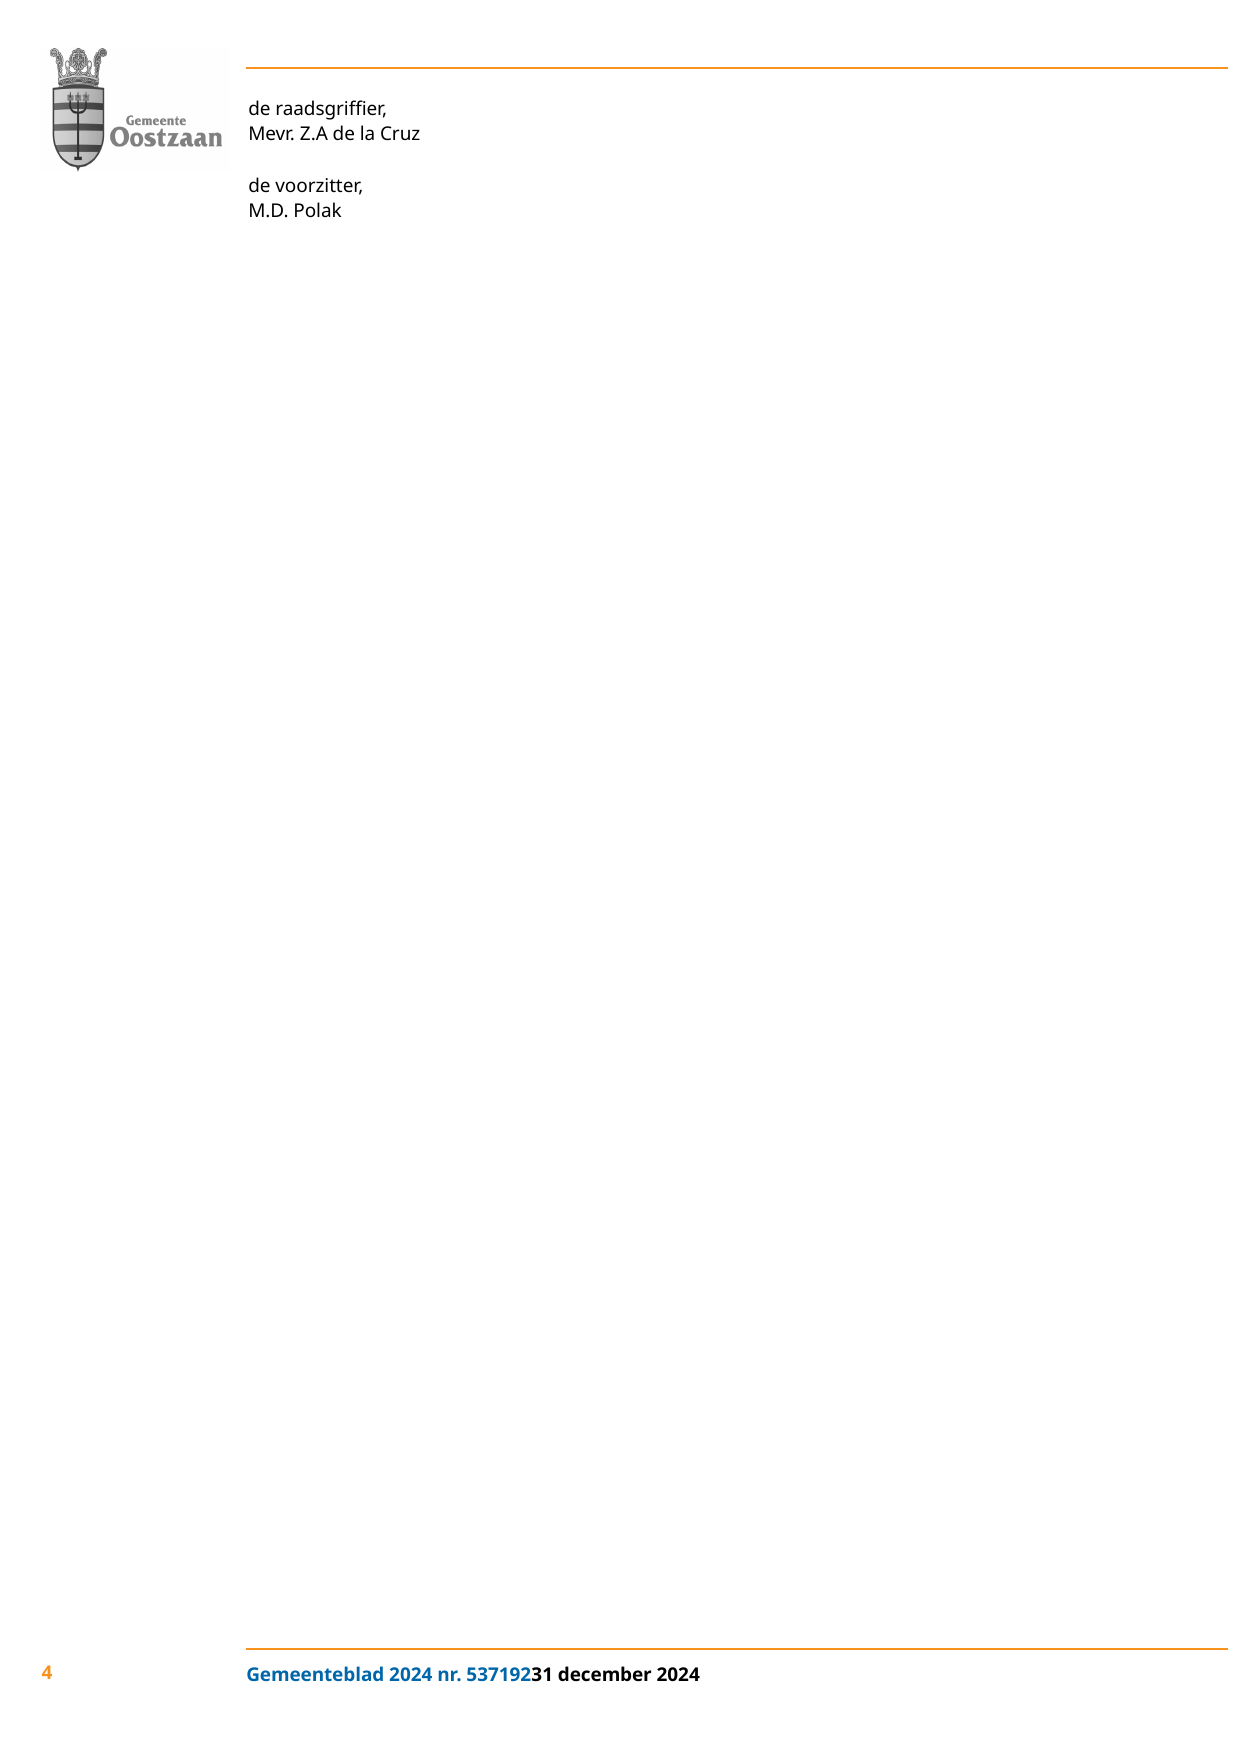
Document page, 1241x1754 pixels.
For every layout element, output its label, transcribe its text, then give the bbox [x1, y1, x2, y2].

text de raadsgriffier, [248, 95, 1152, 121]
picture [41, 47, 231, 172]
text de voorzitter, [248, 172, 1152, 198]
text M.D. Polak [248, 198, 1152, 223]
text Mevr. Z.A de la Cruz [248, 121, 1152, 146]
